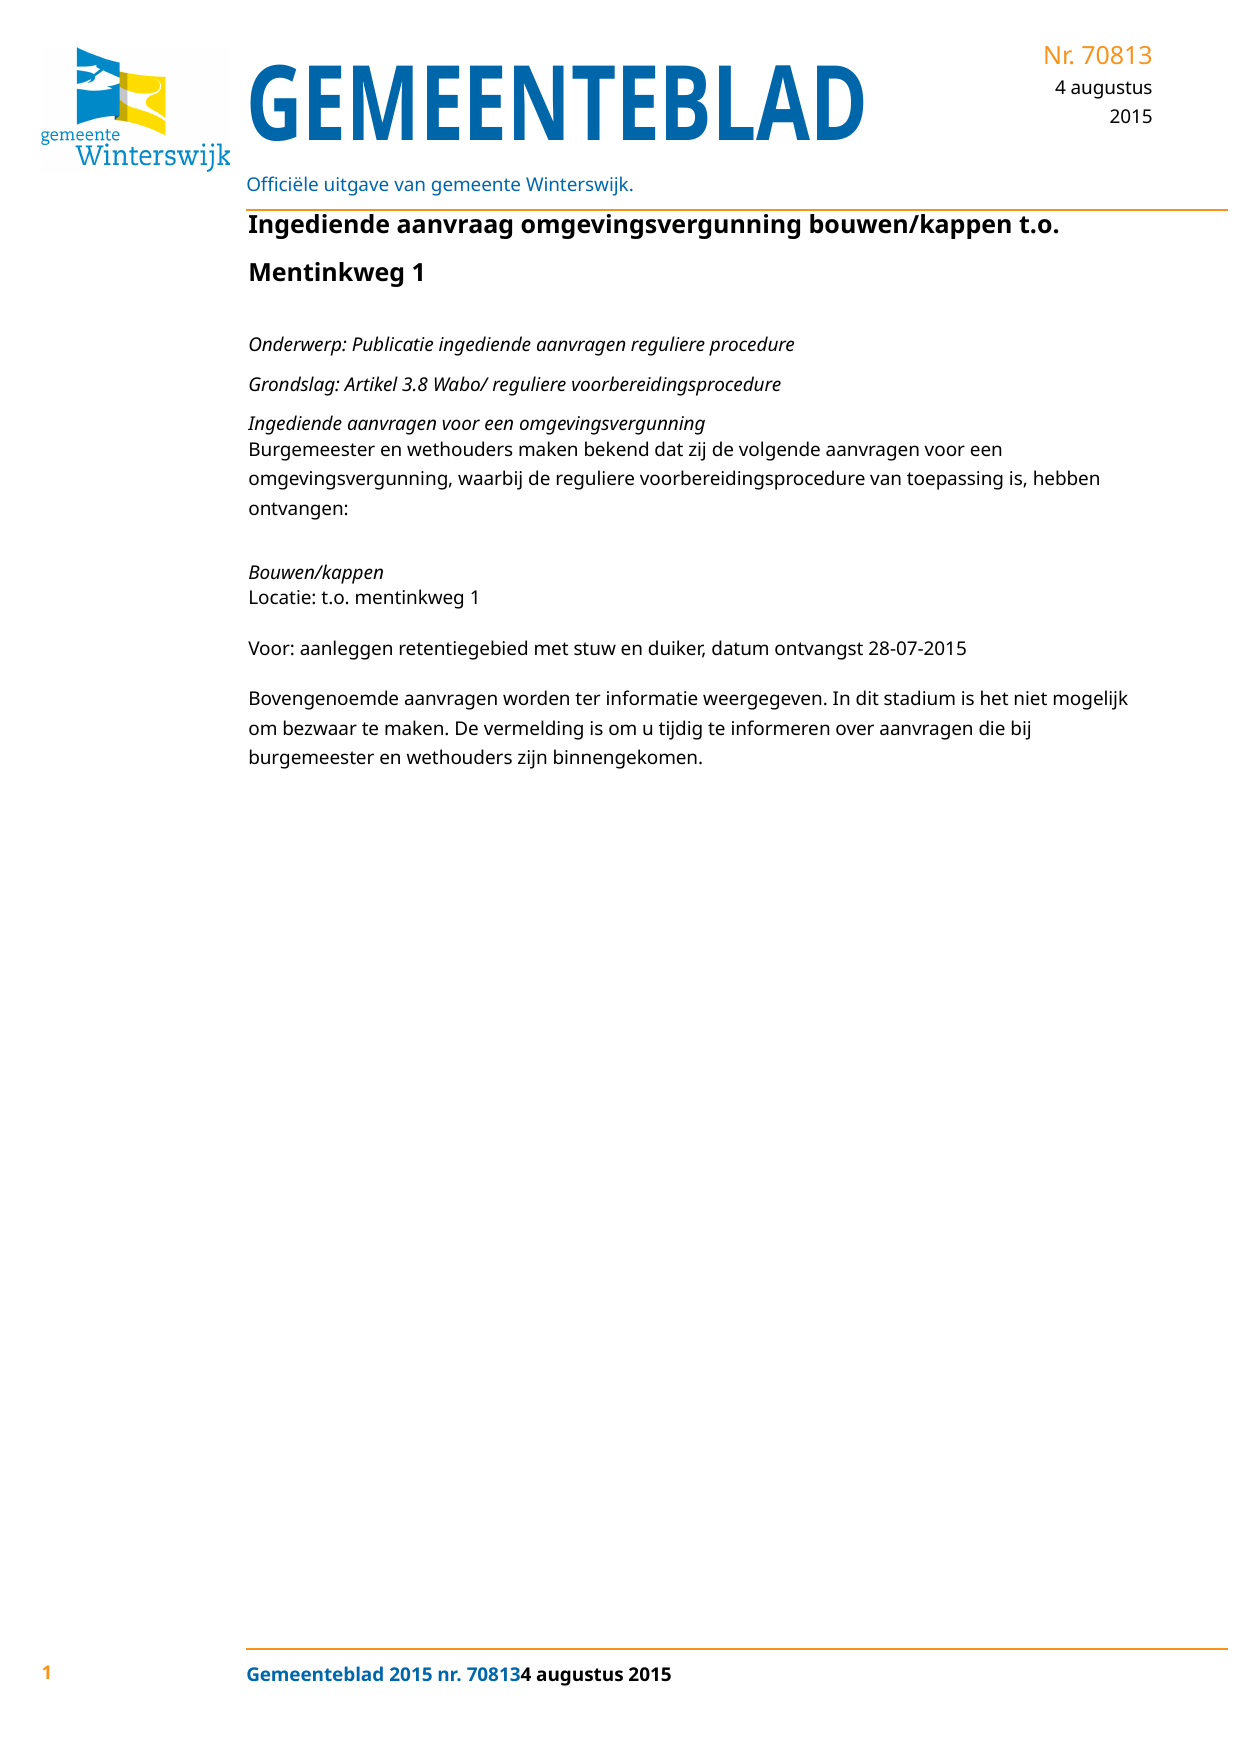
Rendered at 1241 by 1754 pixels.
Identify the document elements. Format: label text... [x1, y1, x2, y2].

text Locatie: t.o. mentinkweg 1 [248, 584, 1152, 610]
picture [225, 153, 231, 162]
text Burgemeester en wethouders maken bekend dat zij de volgende aanvragen voor een omgevingsvergunning, waarbij de reguliere voorbereidingsprocedure van toepassing is, hebben ontvangen: [248, 436, 1152, 521]
text Onderwerp: Publicatie ingediende aanvragen reguliere procedure [248, 331, 1152, 357]
text Bovengenoemde aanvragen worden ter informatie weergegeven. In dit stadium is het niet mogelijk om bezwaar te maken. De vermelding is om u tijdig te informeren over aanvragen die bij burgemeester en wethouders zijn binnengekomen. [248, 685, 1152, 770]
text Ingediende aanvragen voor een omgevingsvergunning [248, 410, 1152, 436]
text Voor: aanleggen retentiegebied met stuw en duiker, datum ontvangst 28-07-2015 [248, 635, 1152, 661]
text Bouwen/kappen [248, 559, 1152, 584]
picture [41, 47, 231, 172]
text Ingediende aanvraag omgevingsvergunning bouwen/kappen t.o. Mentinkweg 1 [248, 211, 1152, 288]
text Grondslag: Artikel 3.8 Wabo/ reguliere voorbereidingsprocedure [248, 371, 1152, 396]
